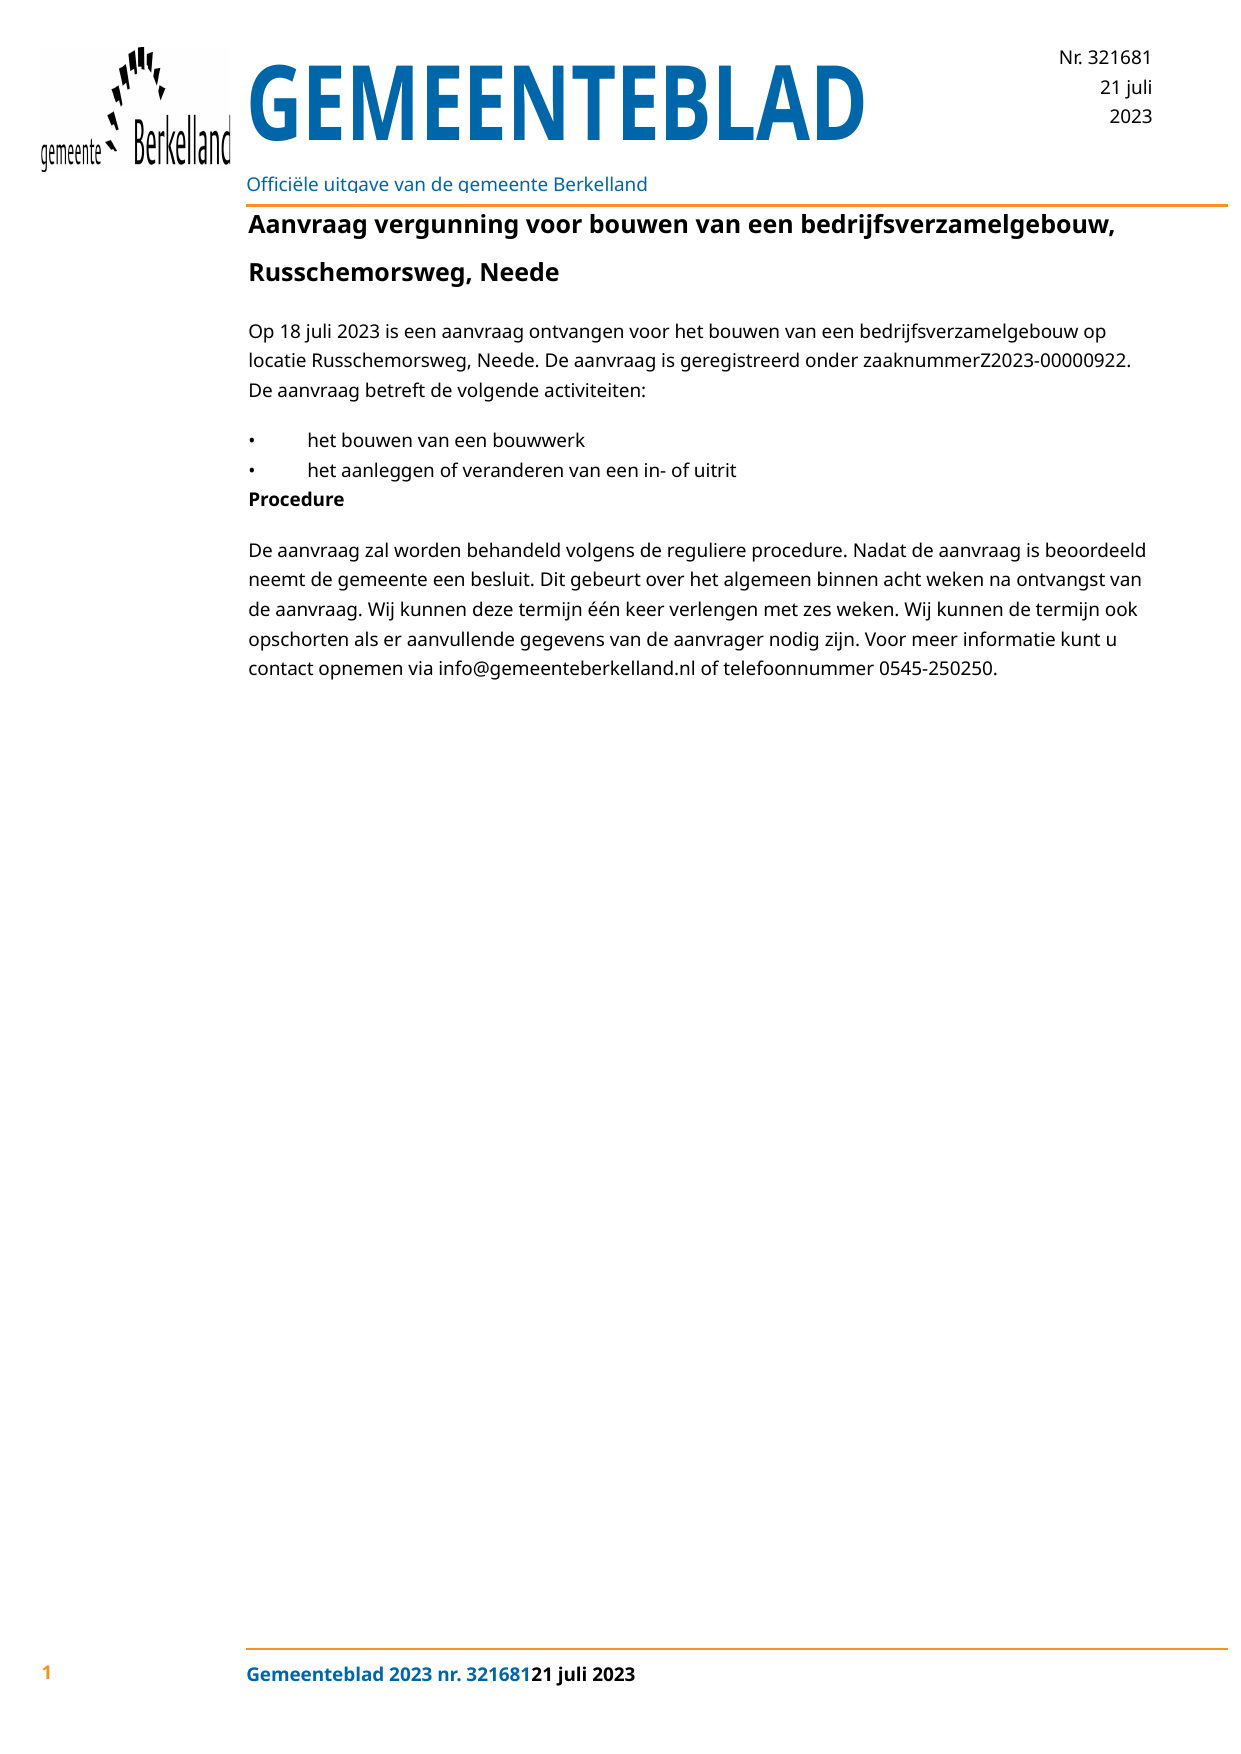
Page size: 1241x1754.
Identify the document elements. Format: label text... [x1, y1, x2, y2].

text Aanvraag vergunning voor bouwen van een bedrijfsverzamelgebouw, Russchemorsweg, Neede [248, 207, 1152, 288]
text Op 18 juli 2023 is een aanvraag ontvangen voor het bouwen van een bedrijfsverzamelgebouw op locatie Russchemorsweg, Neede. De aanvraag is geregistreerd onder zaaknummerZ2023-00000922. De aanvraag betreft de volgende activiteiten: [248, 318, 1152, 403]
picture [41, 47, 231, 172]
text Procedure [248, 487, 1152, 512]
list het bouwen van een bouwwerk [248, 427, 1152, 453]
list het aanleggen of veranderen van een in- of uitrit [248, 457, 1152, 483]
text De aanvraag zal worden behandeld volgens de reguliere procedure. Nadat de aanvraag is beoordeeld neemt de gemeente een besluit. Dit gebeurt over het algemeen binnen acht weken na ontvangst van de aanvraag. Wij kunnen deze termijn één keer verlengen met zes weken. Wij kunnen de termijn ook opschorten als er aanvullende gegevens van de aanvrager nodig zijn. Voor meer informatie kunt u contact opnemen via info@gemeenteberkelland.nl of telefoonnummer 0545-250250. [248, 537, 1152, 681]
